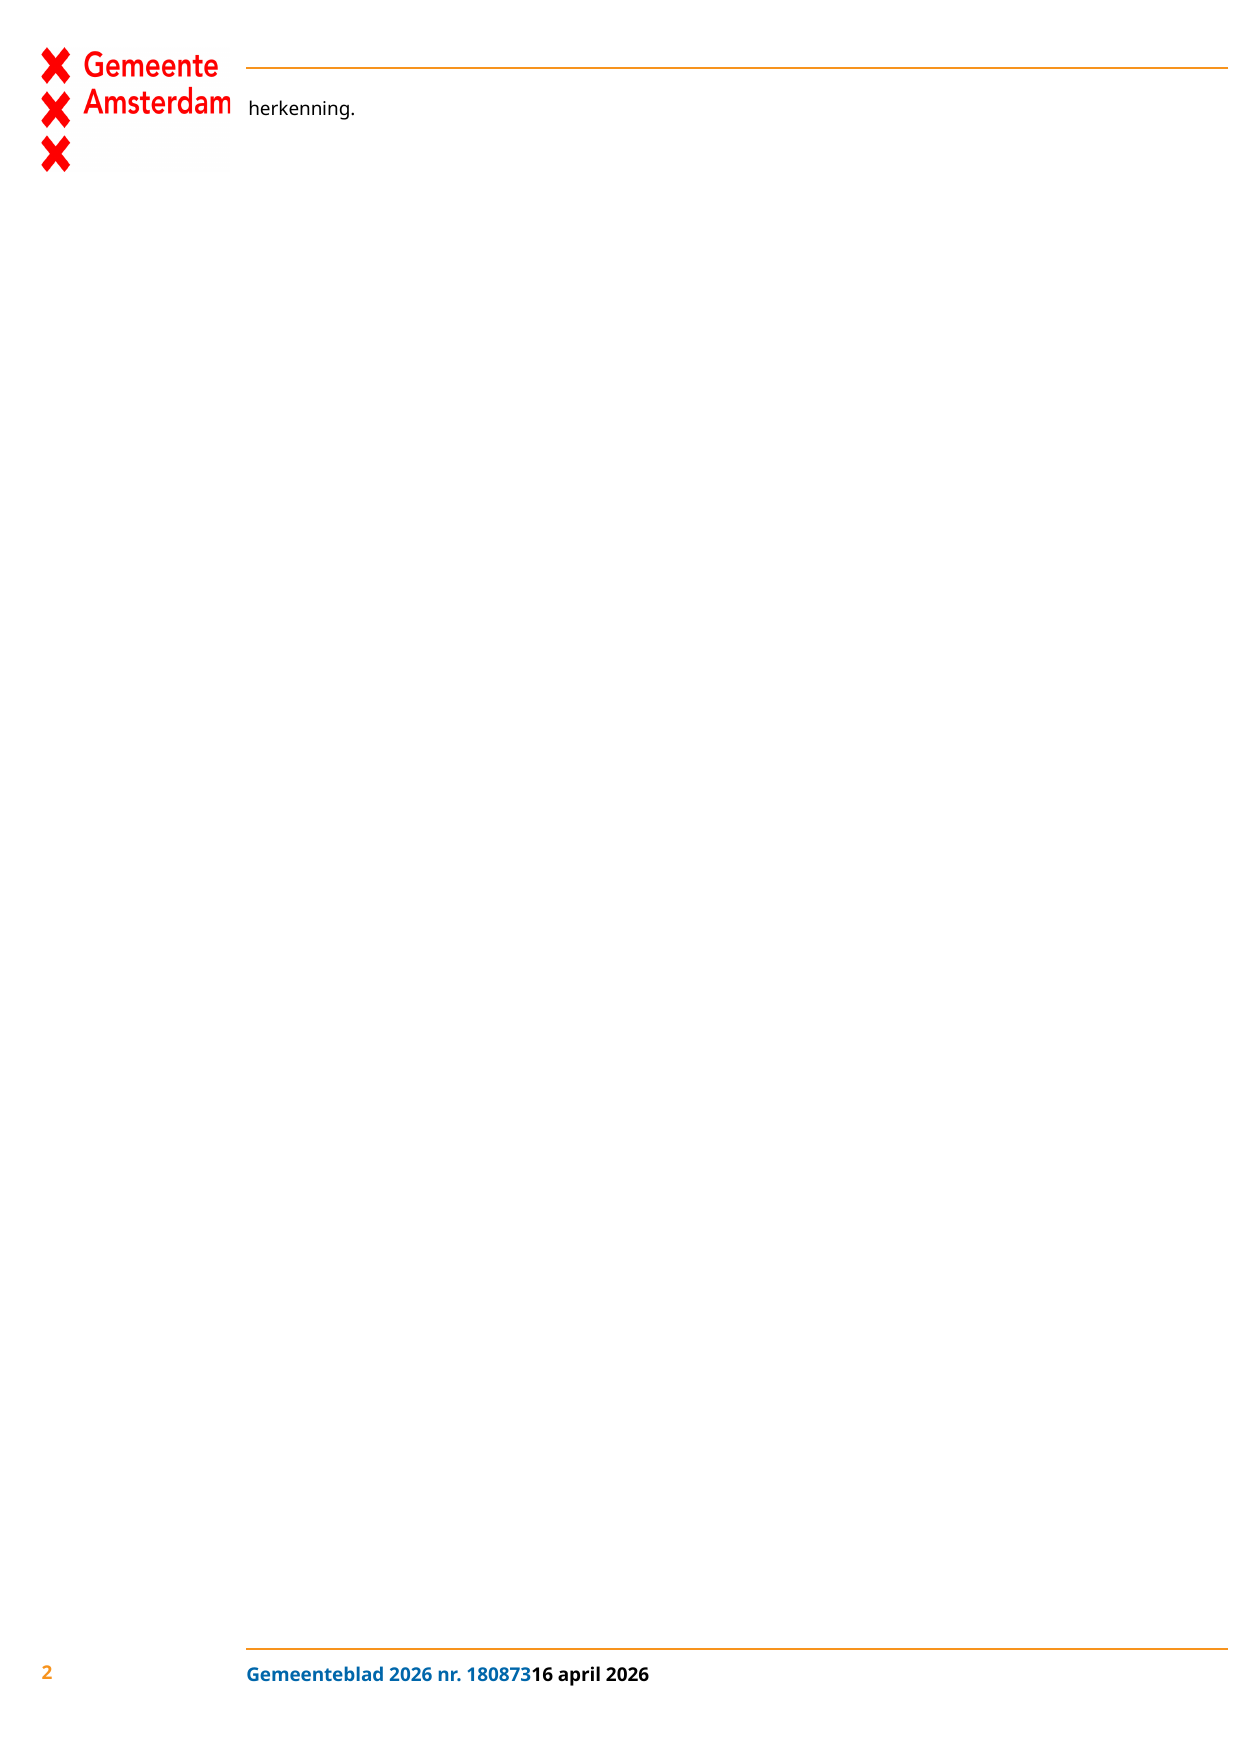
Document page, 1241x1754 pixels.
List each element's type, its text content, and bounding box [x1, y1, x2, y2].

picture [41, 47, 231, 172]
text herkenning. [248, 95, 1152, 121]
